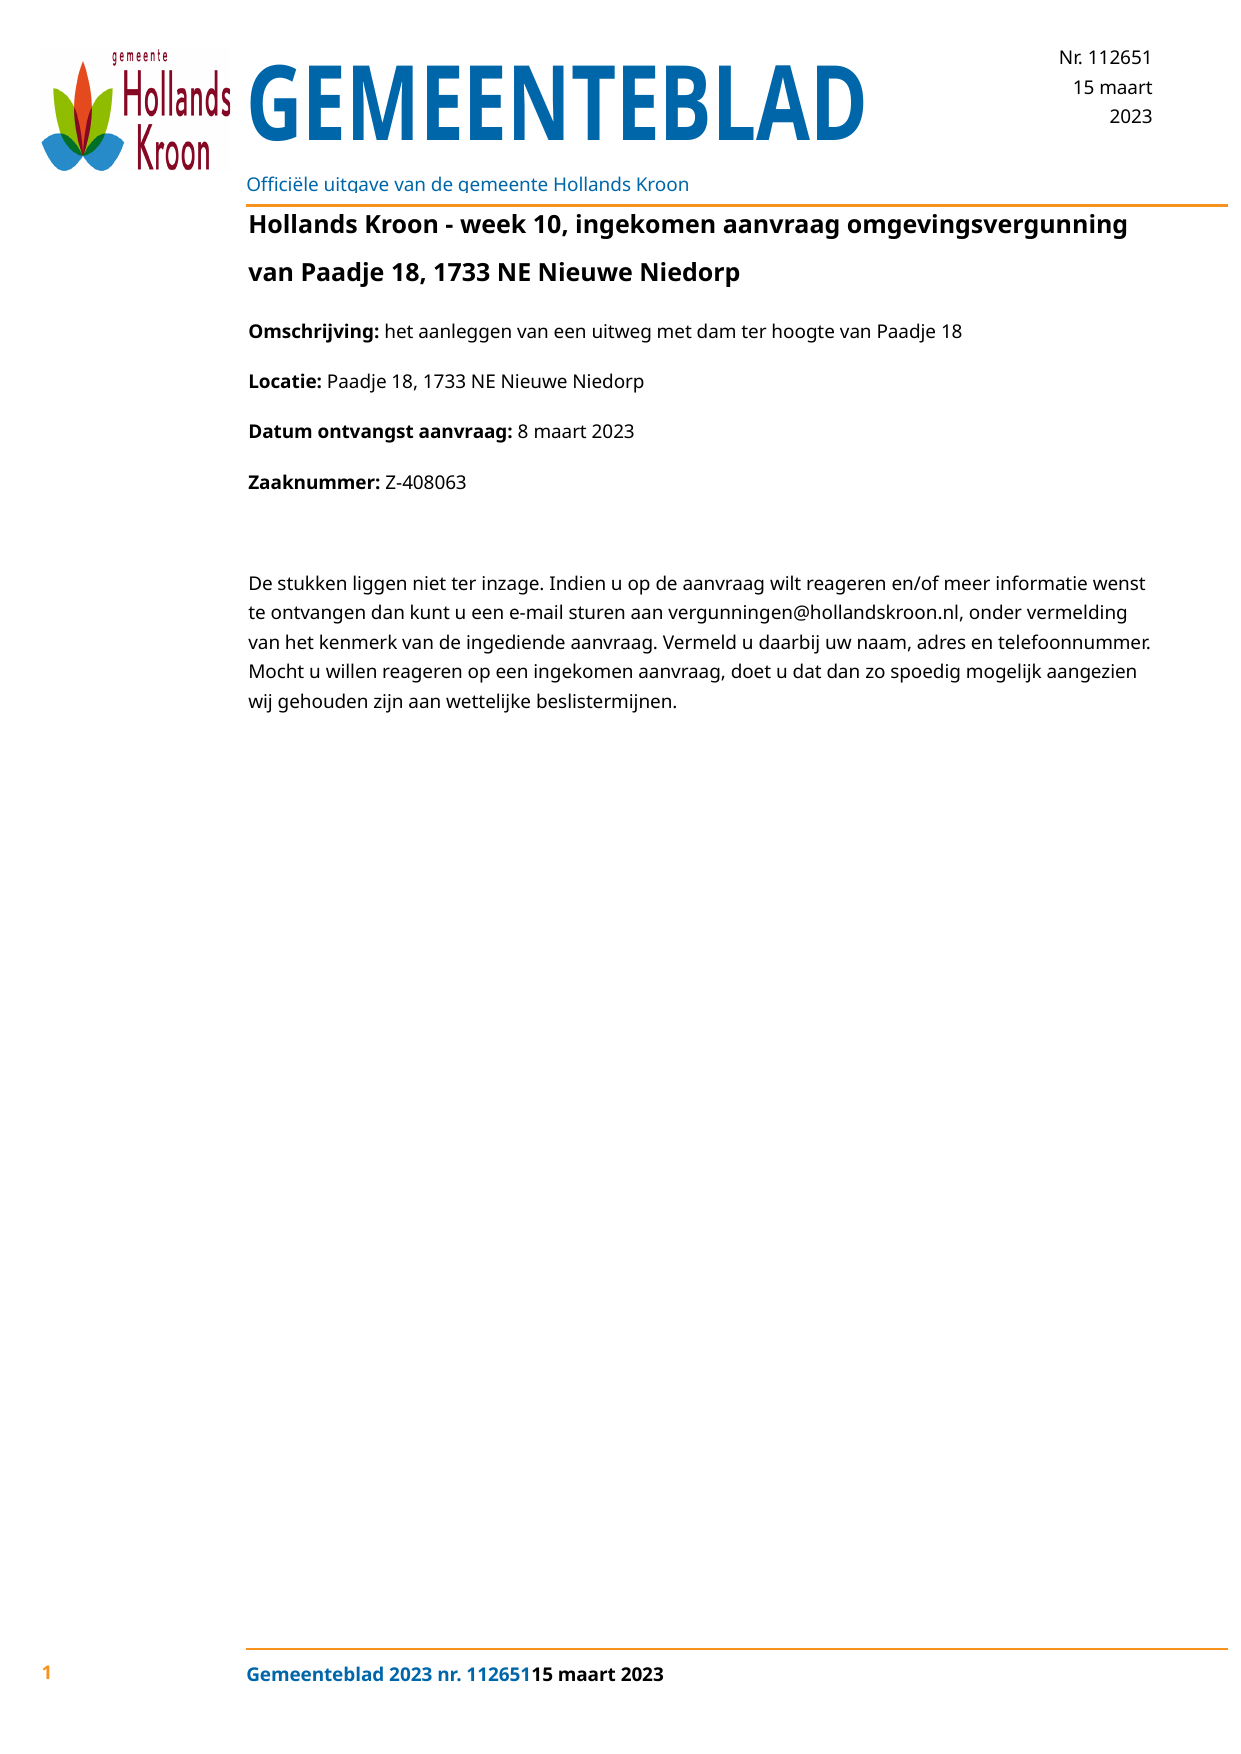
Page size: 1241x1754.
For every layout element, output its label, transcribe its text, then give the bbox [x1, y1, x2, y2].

text Omschrijving: het aanleggen van een uitweg met dam ter hoogte van Paadje 18 [248, 318, 1152, 344]
text Locatie: Paadje 18, 1733 NE Nieuwe Niedorp [248, 368, 1152, 394]
text Hollands Kroon - week 10, ingekomen aanvraag omgevingsvergunning van Paadje 18, 1733 NE Nieuwe Niedorp [248, 207, 1152, 288]
text Zaaknummer: Z-408063 [248, 469, 1152, 495]
text De stukken liggen niet ter inzage. Indien u op de aanvraag wilt reageren en/of meer informatie wenst te ontvangen dan kunt u een e-mail sturen aan vergunningen@hollandskroon.nl, onder vermelding van het kenmerk van de ingediende aanvraag. Vermeld u daarbij uw naam, adres en telefoonnummer. Mocht u willen reageren op een ingekomen aanvraag, doet u dat dan zo spoedig mogelijk aangezien wij gehouden zijn aan wettelijke beslistermijnen. [248, 570, 1152, 714]
text Datum ontvangst aanvraag: 8 maart 2023 [248, 419, 1152, 444]
picture [41, 47, 231, 172]
